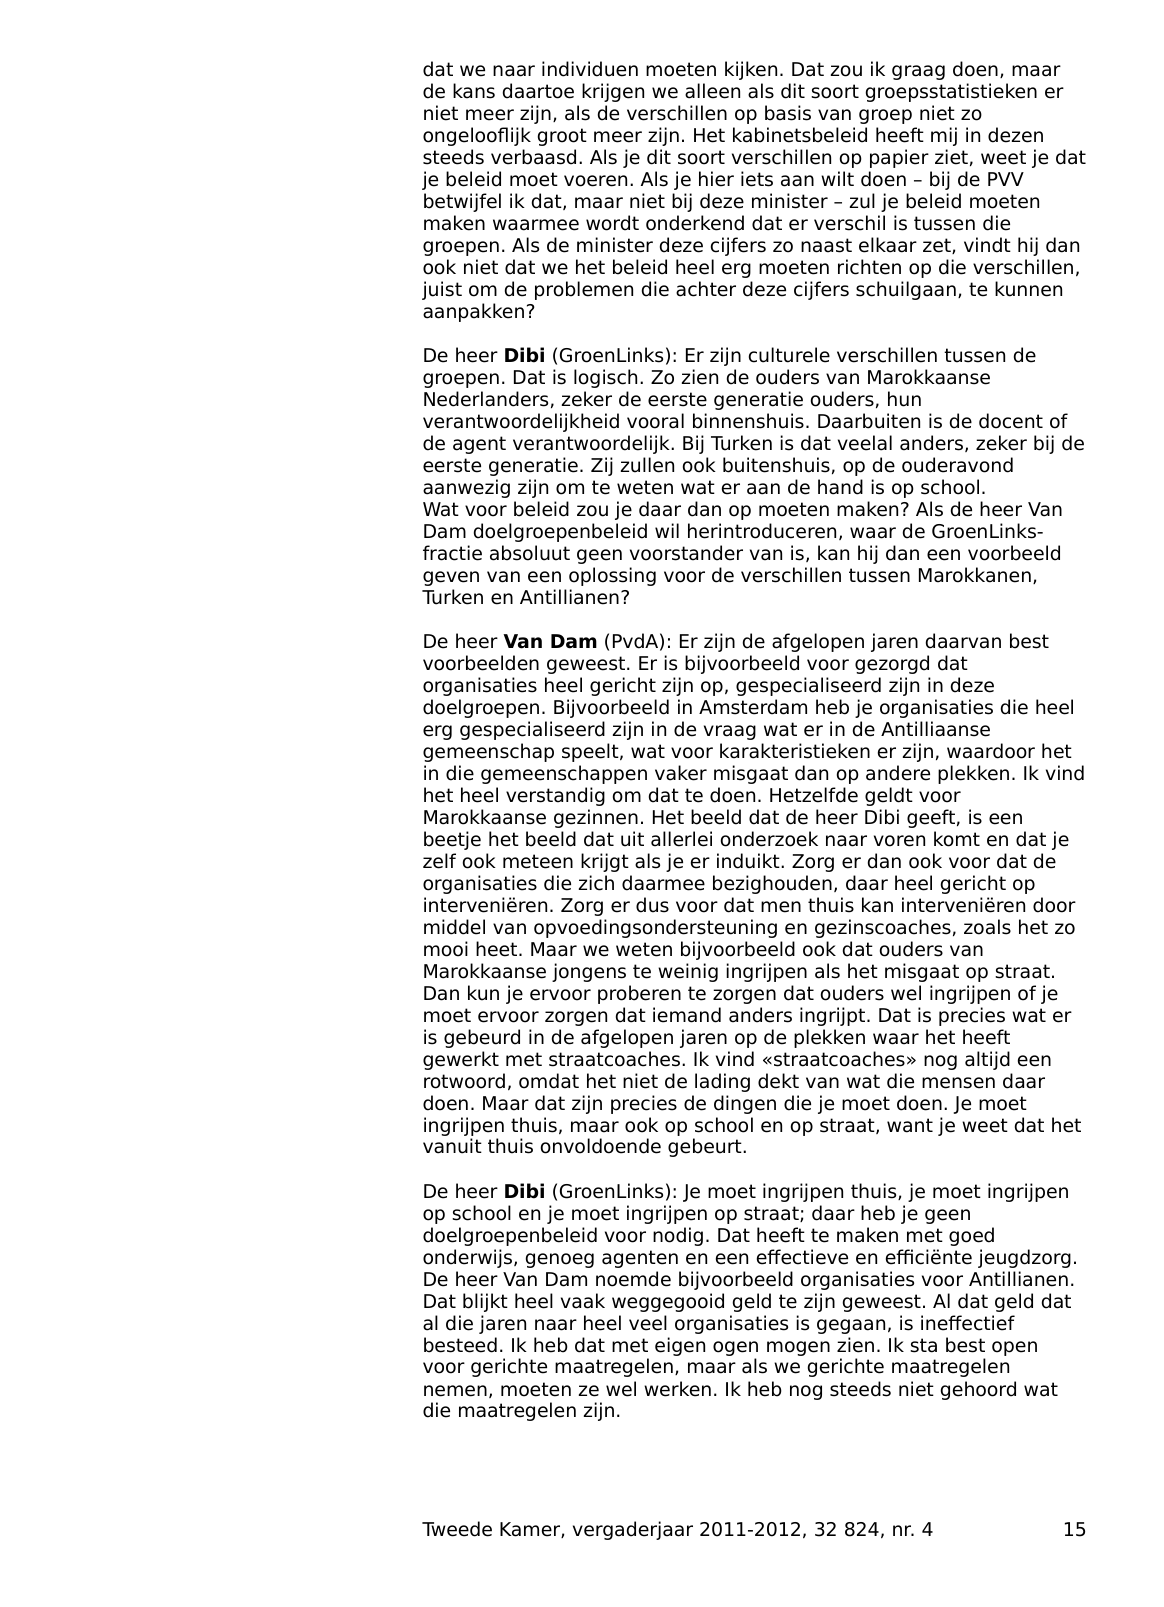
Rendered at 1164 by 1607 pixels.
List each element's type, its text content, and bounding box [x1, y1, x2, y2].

text dat we naar individuen moeten kijken. Dat zou ik graag doen, maar de kans daartoe krijgen we alleen als dit soort groepsstatistieken er niet meer zijn, als de verschillen op basis van groep niet zo ongelooflijk groot meer zijn. Het kabinetsbeleid heeft mij in dezen steeds verbaasd. Als je dit soort verschillen op papier ziet, weet je dat je beleid moet voeren. Als je hier iets aan wilt doen – bij de PVV betwijfel ik dat, maar niet bij deze minister – zul je beleid moeten maken waarmee wordt onderkend dat er verschil is tussen die groepen. Als de minister deze cijfers zo naast elkaar zet, vindt hij dan ook niet dat we het beleid heel erg moeten richten op die verschillen, juist om de problemen die achter deze cijfers schuilgaan, te kunnen aanpakken? [422, 59, 1087, 323]
text De heer Dibi (GroenLinks): Je moet ingrijpen thuis, je moet ingrijpen op school en je moet ingrijpen op straat; daar heb je geen doelgroepenbeleid voor nodig. Dat heeft te maken met goed onderwijs, genoeg agenten en een effectieve en efficiënte jeugdzorg. De heer Van Dam noemde bijvoorbeeld organisaties voor Antillianen. Dat blijkt heel vaak weggegooid geld te zijn geweest. Al dat geld dat al die jaren naar heel veel organisaties is gegaan, is ineffectief besteed. Ik heb dat met eigen ogen mogen zien. Ik sta best open voor gerichte maatregelen, maar als we gerichte maatregelen nemen, moeten ze wel werken. Ik heb nog steeds niet gehoord wat die maatregelen zijn. [422, 1181, 1087, 1422]
text De heer Dibi (GroenLinks): Er zijn culturele verschillen tussen de groepen. Dat is logisch. Zo zien de ouders van Marokkaanse Nederlanders, zeker de eerste generatie ouders, hun verantwoordelijkheid vooral binnenshuis. Daarbuiten is de docent of de agent verantwoordelijk. Bij Turken is dat veelal anders, zeker bij de eerste generatie. Zij zullen ook buitenshuis, op de ouderavond aanwezig zijn om te weten wat er aan de hand is op school. [422, 345, 1087, 499]
text De heer Van Dam (PvdA): Er zijn de afgelopen jaren daarvan best voorbeelden geweest. Er is bijvoorbeeld voor gezorgd dat organisaties heel gericht zijn op, gespecialiseerd zijn in deze doelgroepen. Bijvoorbeeld in Amsterdam heb je organisaties die heel erg gespecialiseerd zijn in de vraag wat er in de Antilliaanse gemeenschap speelt, wat voor karakteristieken er zijn, waardoor het in die gemeenschappen vaker misgaat dan op andere plekken. Ik vind het heel verstandig om dat te doen. Hetzelfde geldt voor Marokkaanse gezinnen. Het beeld dat de heer Dibi geeft, is een beetje het beeld dat uit allerlei onderzoek naar voren komt en dat je zelf ook meteen krijgt als je er induikt. Zorg er dan ook voor dat de organisaties die zich daarmee bezighouden, daar heel gericht op interveniëren. Zorg er dus voor dat men thuis kan interveniëren door middel van opvoedingsondersteuning en gezinscoaches, zoals het zo mooi heet. Maar we weten bijvoorbeeld ook dat ouders van Marokkaanse jongens te weinig ingrijpen als het misgaat op straat. Dan kun je ervoor proberen te zorgen dat ouders wel ingrijpen of je moet ervoor zorgen dat iemand anders ingrijpt. Dat is precies wat er is gebeurd in de afgelopen jaren op de plekken waar het heeft gewerkt met straatcoaches. Ik vind «straatcoaches» nog altijd een rotwoord, omdat het niet de lading dekt van wat die mensen daar doen. Maar dat zijn precies de dingen die je moet doen. Je moet ingrijpen thuis, maar ook op school en op straat, want je weet dat het vanuit thuis onvoldoende gebeurt. [422, 631, 1087, 1158]
text Wat voor beleid zou je daar dan op moeten maken? Als de heer Van Dam doelgroepenbeleid wil herintroduceren, waar de GroenLinks-fractie absoluut geen voorstander van is, kan hij dan een voorbeeld geven van een oplossing voor de verschillen tussen Marokkanen, Turken en Antillianen? [422, 499, 1087, 609]
